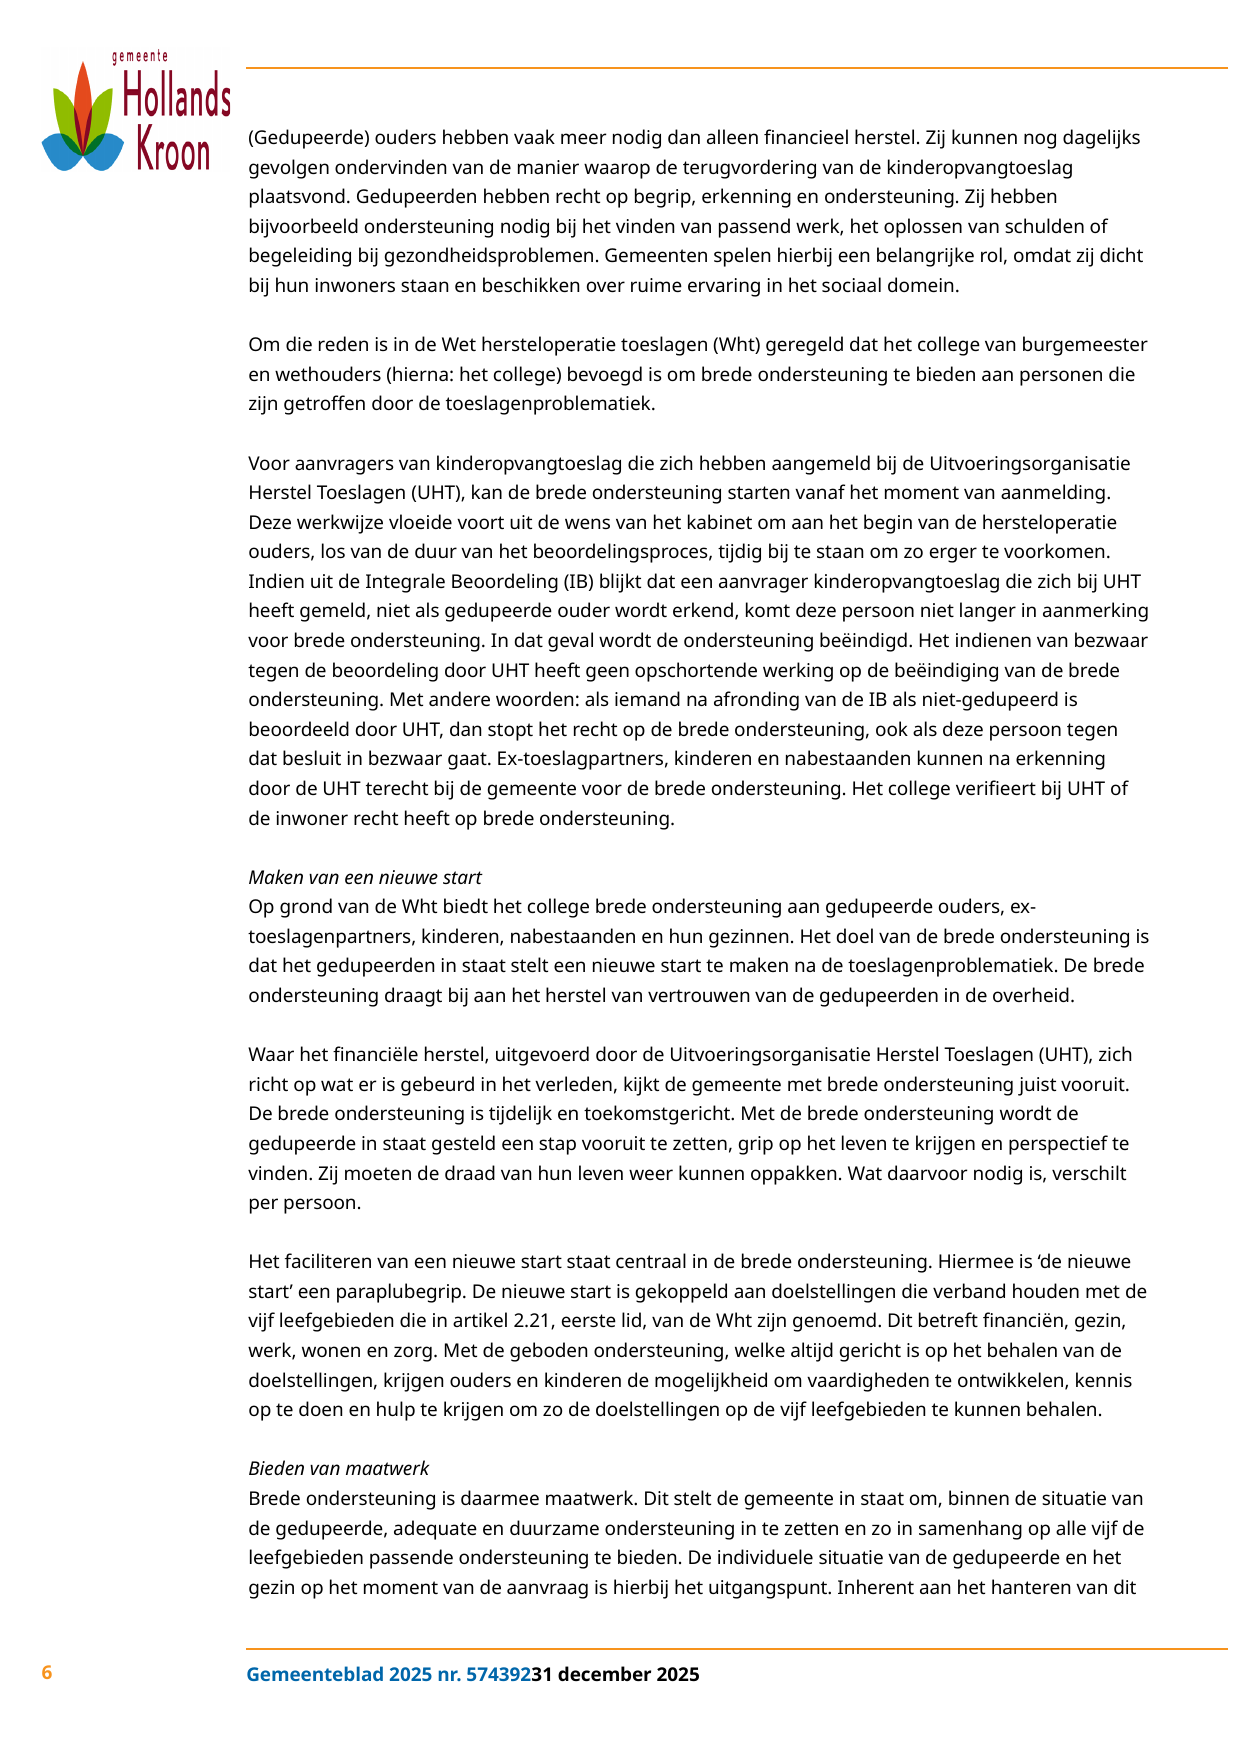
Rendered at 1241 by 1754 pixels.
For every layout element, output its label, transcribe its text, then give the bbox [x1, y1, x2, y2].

text Voor aanvragers van kinderopvangtoeslag die zich hebben aangemeld bij de Uitvoeringsorganisatie Herstel Toeslagen (UHT), kan de brede ondersteuning starten vanaf het moment van aanmelding. Deze werkwijze vloeide voort uit de wens van het kabinet om aan het begin van de hersteloperatie ouders, los van de duur van het beoordelingsproces, tijdig bij te staan om zo erger te voorkomen. Indien uit de Integrale Beoordeling (IB) blijkt dat een aanvrager kinderopvangtoeslag die zich bij UHT heeft gemeld, niet als gedupeerde ouder wordt erkend, komt deze persoon niet langer in aanmerking voor brede ondersteuning. In dat geval wordt de ondersteuning beëindigd. Het indienen van bezwaar tegen de beoordeling door UHT heeft geen opschortende werking op de beëindiging van de brede ondersteuning. Met andere woorden: als iemand na afronding van de IB als niet-gedupeerd is beoordeeld door UHT, dan stopt het recht op de brede ondersteuning, ook als deze persoon tegen dat besluit in bezwaar gaat. Ex-toeslagpartners, kinderen en nabestaanden kunnen na erkenning door de UHT terecht bij de gemeente voor de brede ondersteuning. Het college verifieert bij UHT of de inwoner recht heeft op brede ondersteuning. [248, 450, 1152, 831]
text Om die reden is in de Wet hersteloperatie toeslagen (Wht) geregeld dat het college van burgemeester en wethouders (hierna: het college) bevoegd is om brede ondersteuning te bieden aan personen die zijn getroffen door de toeslagenproblematiek. [248, 331, 1152, 416]
text (Gedupeerde) ouders hebben vaak meer nodig dan alleen financieel herstel. Zij kunnen nog dagelijks gevolgen ondervinden van de manier waarop de terugvordering van de kinderopvangtoeslag plaatsvond. Gedupeerden hebben recht op begrip, erkenning en ondersteuning. Zij hebben bijvoorbeeld ondersteuning nodig bij het vinden van passend werk, het oplossen van schulden of begeleiding bij gezondheidsproblemen. Gemeenten spelen hierbij een belangrijke rol, omdat zij dicht bij hun inwoners staan en beschikken over ruime ervaring in het sociaal domein. [248, 124, 1152, 298]
text Brede ondersteuning is daarmee maatwerk. Dit stelt de gemeente in staat om, binnen de situatie van de gedupeerde, adequate en duurzame ondersteuning in te zetten en zo in samenhang op alle vijf de leefgebieden passende ondersteuning te bieden. De individuele situatie van de gedupeerde en het gezin op het moment van de aanvraag is hierbij het uitgangspunt. Inherent aan het hanteren van dit [248, 1485, 1152, 1600]
text Op grond van de Wht biedt het college brede ondersteuning aan gedupeerde ouders, ex-toeslagenpartners, kinderen, nabestaanden en hun gezinnen. Het doel van de brede ondersteuning is dat het gedupeerden in staat stelt een nieuwe start te maken na de toeslagenproblematiek. De brede ondersteuning draagt bij aan het herstel van vertrouwen van de gedupeerden in de overheid. [248, 893, 1152, 1008]
text Waar het financiële herstel, uitgevoerd door de Uitvoeringsorganisatie Herstel Toeslagen (UHT), zich richt op wat er is gebeurd in het verleden, kijkt de gemeente met brede ondersteuning juist vooruit. De brede ondersteuning is tijdelijk en toekomstgericht. Met de brede ondersteuning wordt de gedupeerde in staat gesteld een stap vooruit te zetten, grip op het leven te krijgen en perspectief te vinden. Zij moeten de draad van hun leven weer kunnen oppakken. Wat daarvoor nodig is, verschilt per persoon. [248, 1041, 1152, 1215]
text Bieden van maatwerk [248, 1456, 1152, 1481]
picture [41, 47, 231, 172]
text Het faciliteren van een nieuwe start staat centraal in de brede ondersteuning. Hiermee is ‘de nieuwe start’ een paraplubegrip. De nieuwe start is gekoppeld aan doelstellingen die verband houden met de vijf leefgebieden die in artikel 2.21, eerste lid, van de Wht zijn genoemd. Dit betreft financiën, gezin, werk, wonen en zorg. Met de geboden ondersteuning, welke altijd gericht is op het behalen van de doelstellingen, krijgen ouders en kinderen de mogelijkheid om vaardigheden te ontwikkelen, kennis op te doen en hulp te krijgen om zo de doelstellingen op de vijf leefgebieden te kunnen behalen. [248, 1248, 1152, 1422]
text Maken van een nieuwe start [248, 864, 1152, 890]
